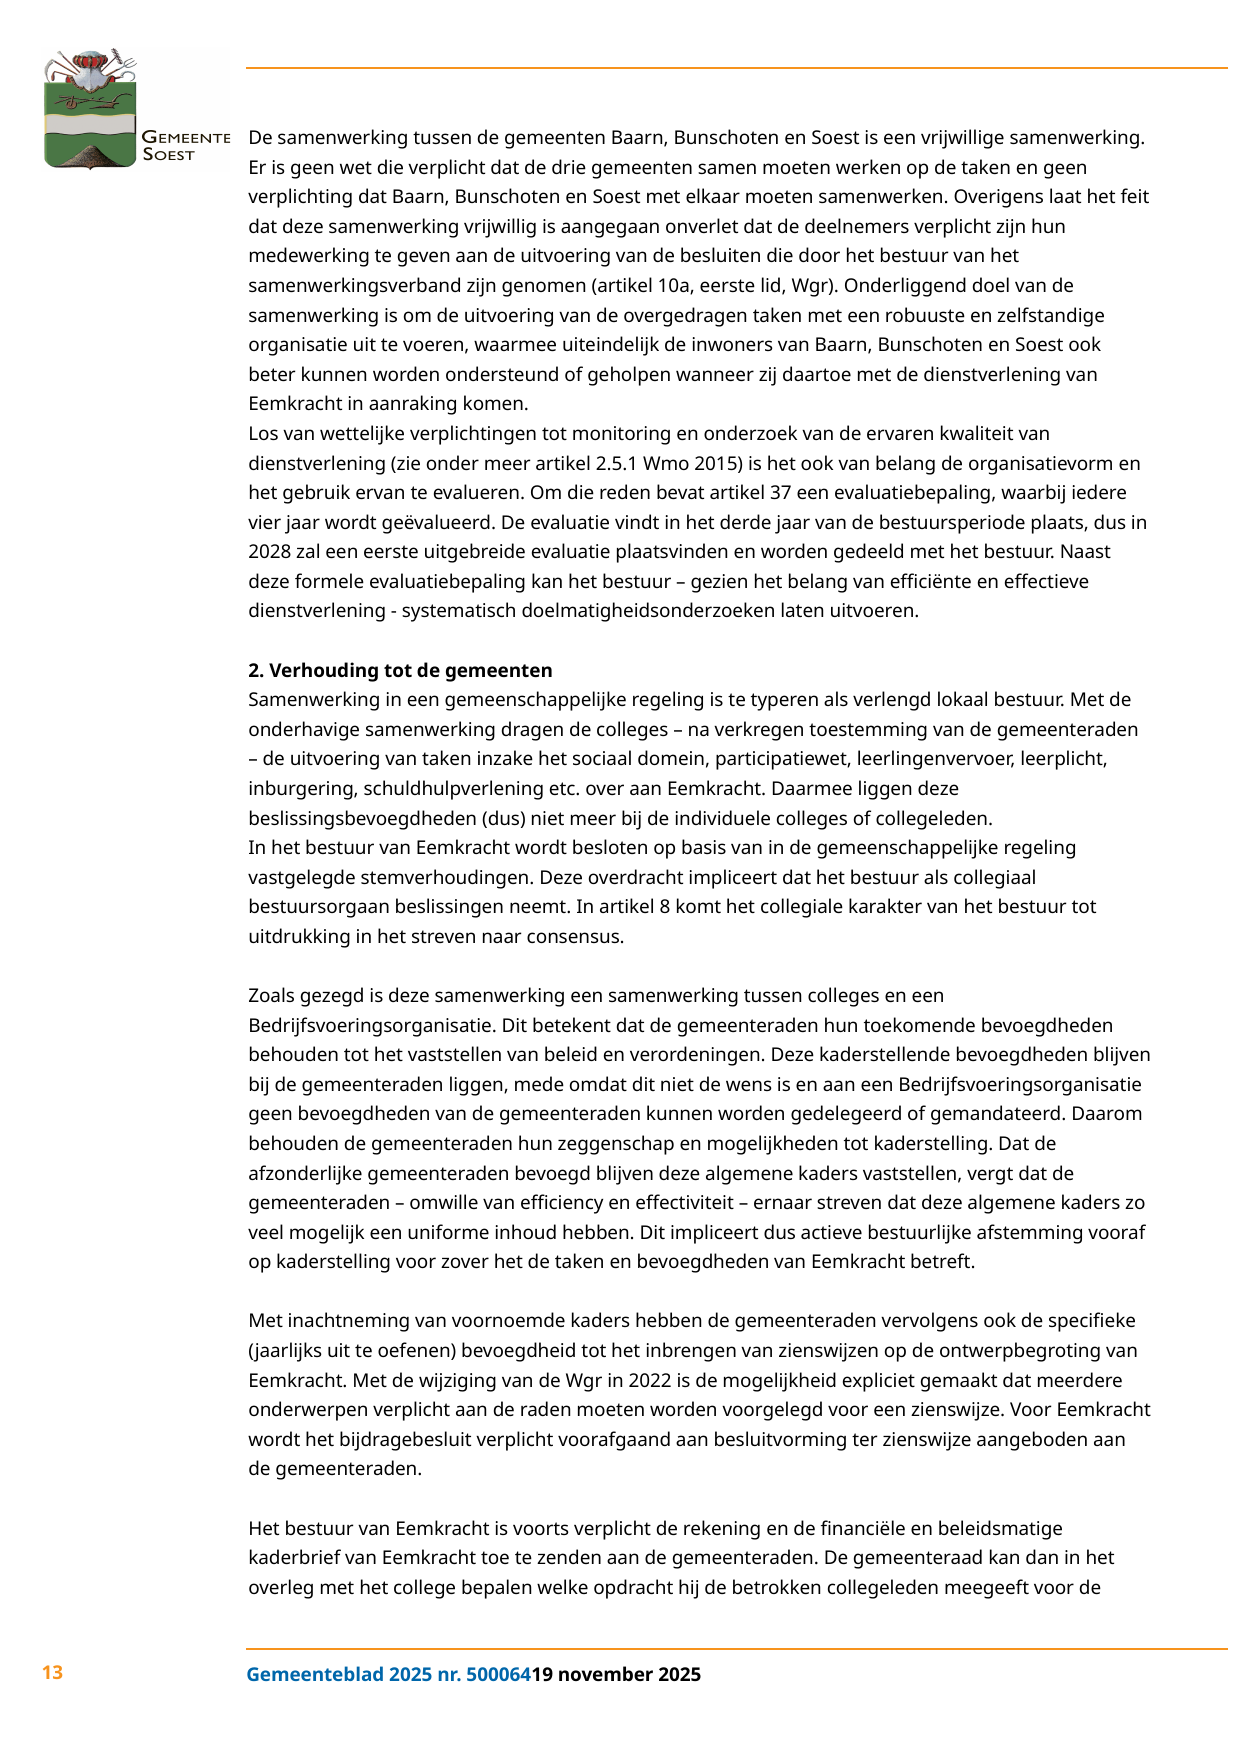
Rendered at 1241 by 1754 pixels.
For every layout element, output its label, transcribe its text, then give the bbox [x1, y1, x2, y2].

picture [41, 47, 231, 172]
text In het bestuur van Eemkracht wordt besloten op basis van in de gemeenschappelijke regeling vastgelegde stemverhoudingen. Deze overdracht impliceert dat het bestuur als collegiaal bestuursorgaan beslissingen neemt. In artikel 8 komt het collegiale karakter van het bestuur tot uitdrukking in het streven naar consensus. [248, 834, 1152, 949]
text 2. Verhouding tot de gemeenten [248, 657, 1152, 683]
text Samenwerking in een gemeenschappelijke regeling is te typeren als verlengd lokaal bestuur. Met de onderhavige samenwerking dragen de colleges – na verkregen toestemming van de gemeenteraden – de uitvoering van taken inzake het sociaal domein, participatiewet, leerlingenvervoer, leerplicht, inburgering, schuldhulpverlening etc. over aan Eemkracht. Daarmee liggen deze beslissingsbevoegdheden (dus) niet meer bij de individuele colleges of collegeleden. [248, 686, 1152, 831]
text Los van wettelijke verplichtingen tot monitoring en onderzoek van de ervaren kwaliteit van dienstverlening (zie onder meer artikel 2.5.1 Wmo 2015) is het ook van belang de organisatievorm en het gebruik ervan te evalueren. Om die reden bevat artikel 37 een evaluatiebepaling, waarbij iedere vier jaar wordt geëvalueerd. De evaluatie vindt in het derde jaar van de bestuursperiode plaats, dus in 2028 zal een eerste uitgebreide evaluatie plaatsvinden en worden gedeeld met het bestuur. Naast deze formele evaluatiebepaling kan het bestuur – gezien het belang van efficiënte en effectieve dienstverlening - systematisch doelmatigheidsonderzoeken laten uitvoeren. [248, 420, 1152, 623]
text Zoals gezegd is deze samenwerking een samenwerking tussen colleges en een Bedrijfsvoeringsorganisatie. Dit betekent dat de gemeenteraden hun toekomende bevoegdheden behouden tot het vaststellen van beleid en verordeningen. Deze kaderstellende bevoegdheden blijven bij de gemeenteraden liggen, mede omdat dit niet de wens is en aan een Bedrijfsvoeringsorganisatie geen bevoegdheden van de gemeenteraden kunnen worden gedelegeerd of gemandateerd. Daarom behouden de gemeenteraden hun zeggenschap en mogelijkheden tot kaderstelling. Dat de afzonderlijke gemeenteraden bevoegd blijven deze algemene kaders vaststellen, vergt dat de gemeenteraden – omwille van efficiency en effectiviteit – ernaar streven dat deze algemene kaders zo veel mogelijk een uniforme inhoud hebben. Dit impliceert dus actieve bestuurlijke afstemming vooraf op kaderstelling voor zover het de taken en bevoegdheden van Eemkracht betreft. [248, 982, 1152, 1274]
text Met inachtneming van voornoemde kaders hebben de gemeenteraden vervolgens ook de specifieke (jaarlijks uit te oefenen) bevoegdheid tot het inbrengen van zienswijzen op de ontwerpbegroting van Eemkracht. Met de wijziging van de Wgr in 2022 is de mogelijkheid expliciet gemaakt dat meerdere onderwerpen verplicht aan de raden moeten worden voorgelegd voor een zienswijze. Voor Eemkracht wordt het bijdragebesluit verplicht voorafgaand aan besluitvorming ter zienswijze aangeboden aan de gemeenteraden. [248, 1308, 1152, 1481]
text De samenwerking tussen de gemeenten Baarn, Bunschoten en Soest is een vrijwillige samenwerking. Er is geen wet die verplicht dat de drie gemeenten samen moeten werken op de taken en geen verplichting dat Baarn, Bunschoten en Soest met elkaar moeten samenwerken. Overigens laat het feit dat deze samenwerking vrijwillig is aangegaan onverlet dat de deelnemers verplicht zijn hun medewerking te geven aan de uitvoering van de besluiten die door het bestuur van het samenwerkingsverband zijn genomen (artikel 10a, eerste lid, Wgr). Onderliggend doel van de samenwerking is om de uitvoering van de overgedragen taken met een robuuste en zelfstandige organisatie uit te voeren, waarmee uiteindelijk de inwoners van Baarn, Bunschoten en Soest ook beter kunnen worden ondersteund of geholpen wanneer zij daartoe met de dienstverlening van Eemkracht in aanraking komen. [248, 124, 1152, 416]
text Het bestuur van Eemkracht is voorts verplicht de rekening en de financiële en beleidsmatige kaderbrief van Eemkracht toe te zenden aan de gemeenteraden. De gemeenteraad kan dan in het overleg met het college bepalen welke opdracht hij de betrokken collegeleden meegeeft voor de [248, 1515, 1152, 1600]
